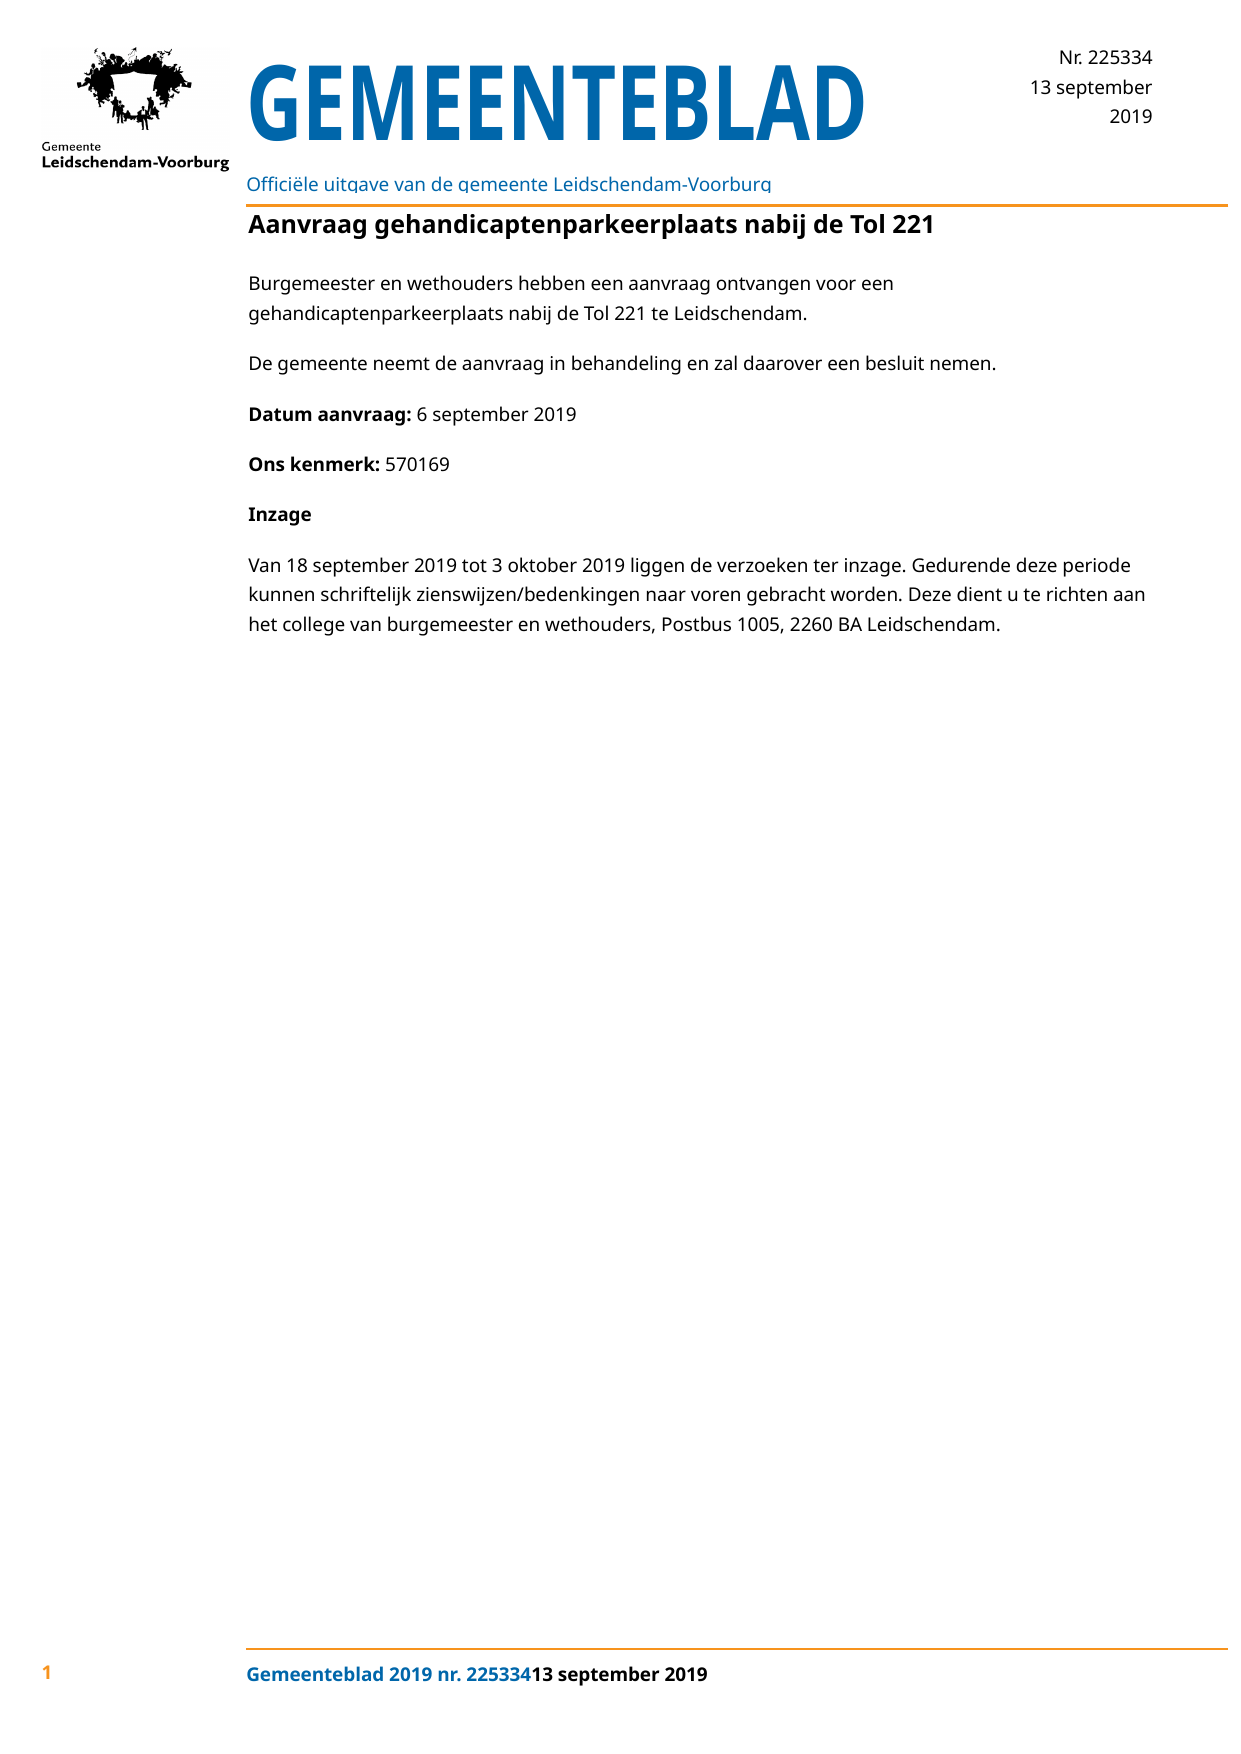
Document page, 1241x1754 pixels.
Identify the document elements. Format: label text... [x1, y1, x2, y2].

text Van 18 september 2019 tot 3 oktober 2019 liggen de verzoeken ter inzage. Gedurende deze periode kunnen schriftelijk zienswijzen/bedenkingen naar voren gebracht worden. Deze dient u te richten aan het college van burgemeester en wethouders, Postbus 1005, 2260 BA Leidschendam. [248, 552, 1152, 637]
picture [41, 47, 231, 172]
text De gemeente neemt de aanvraag in behandeling en zal daarover een besluit nemen. [248, 350, 1152, 376]
text Aanvraag gehandicaptenparkeerplaats nabij de Tol 221 [248, 207, 1152, 241]
text Ons kenmerk: 570169 [248, 451, 1152, 477]
text Burgemeester en wethouders hebben een aanvraag ontvangen voor een gehandicaptenparkeerplaats nabij de Tol 221 te Leidschendam. [248, 270, 1152, 326]
text Inzage [248, 502, 1152, 527]
text Datum aanvraag: 6 september 2019 [248, 401, 1152, 426]
